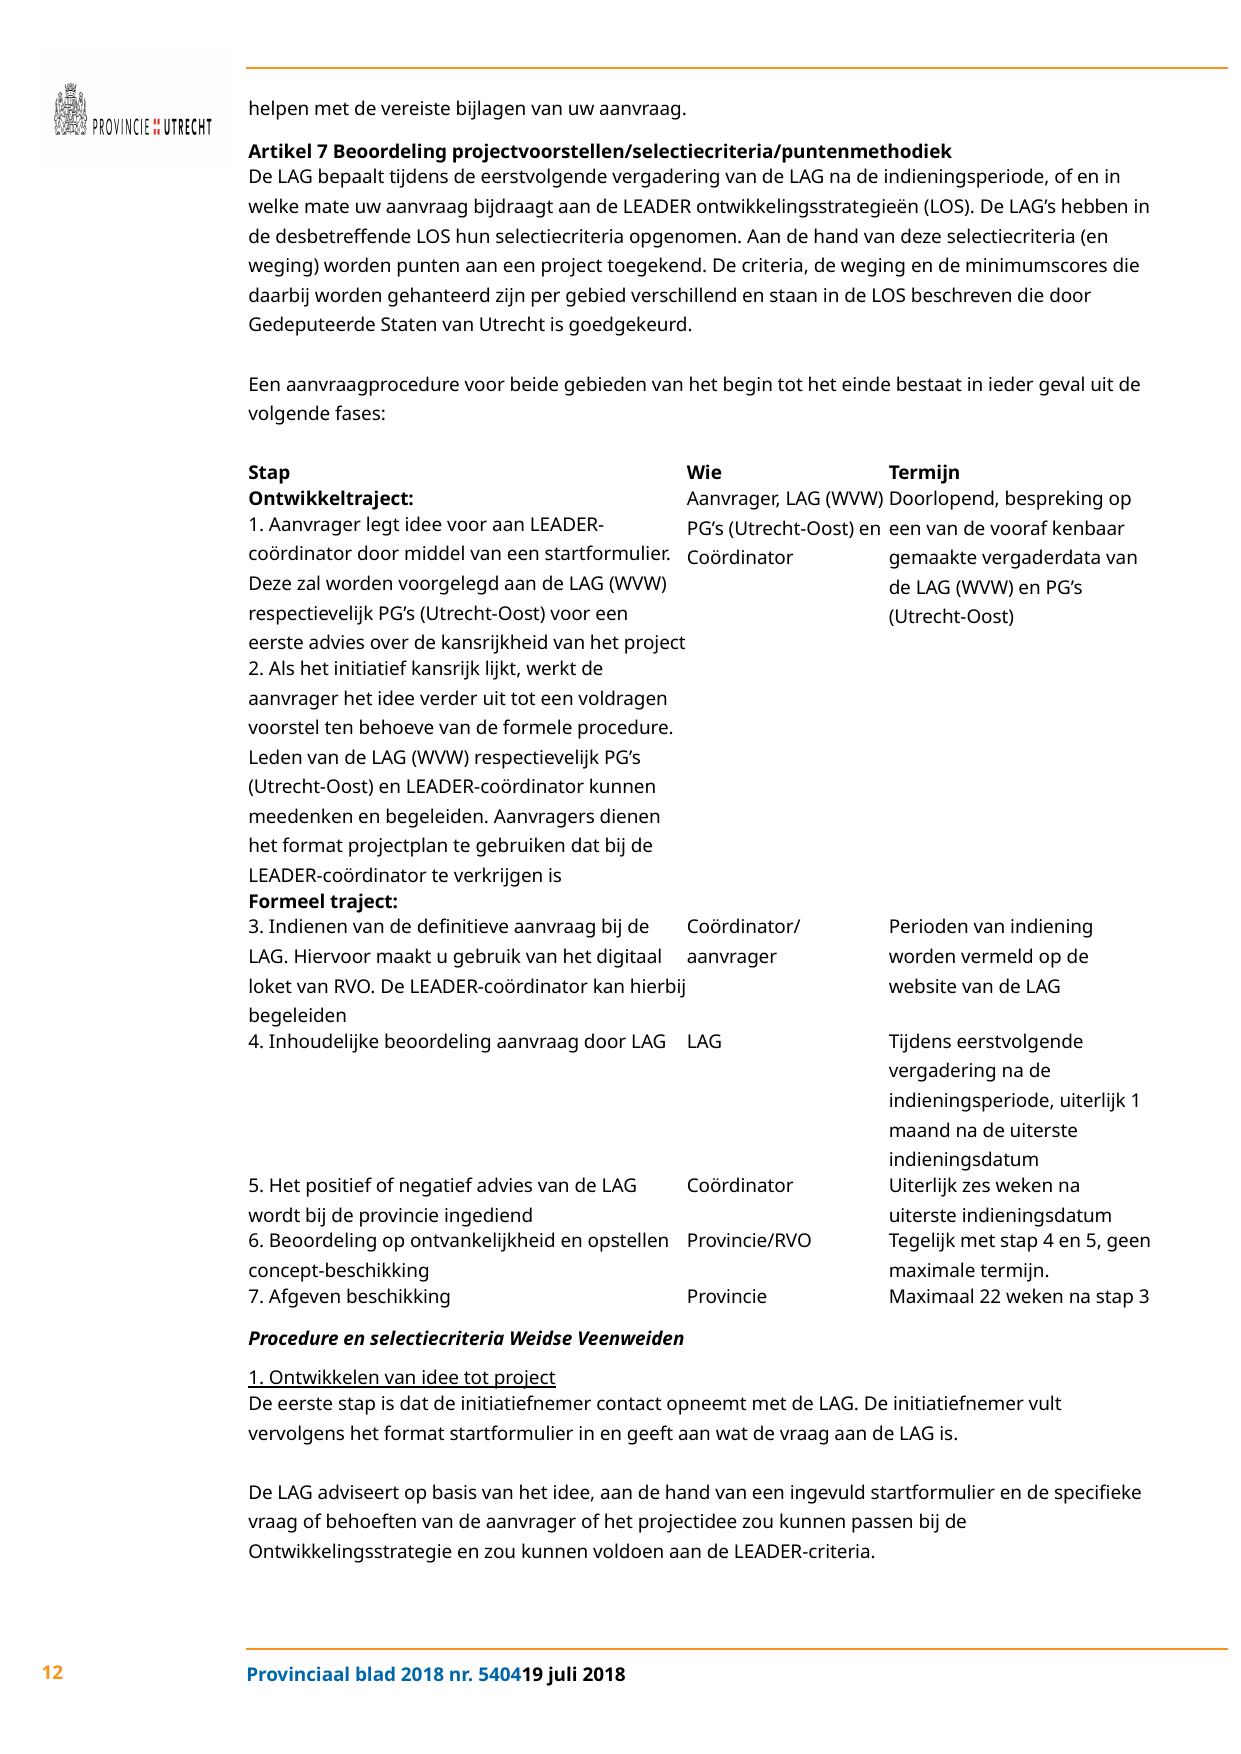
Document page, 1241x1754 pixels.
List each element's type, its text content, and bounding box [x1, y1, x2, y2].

table_cell Formeel traject: [248, 888, 687, 914]
table_cell [889, 888, 1152, 914]
text Artikel 7 Beoordeling projectvoorstellen/selectiecriteria/puntenmethodiek [248, 138, 1152, 164]
text De eerste stap is dat de initiatiefnemer contact opneemt met de LAG. De initiatiefnemer vult vervolgens het format startformulier in en geeft aan wat de vraag aan de LAG is. [248, 1390, 1152, 1446]
table_cell Perioden van indiening worden vermeld op de website van de LAG [889, 914, 1152, 1028]
table_cell 6. Beoordeling op ontvankelijkheid en opstellen concept-beschikking [248, 1228, 687, 1283]
table_cell Uiterlijk zes weken na uiterste indieningsdatum [889, 1172, 1152, 1227]
text helpen met de vereiste bijlagen van uw aanvraag. [248, 95, 1152, 121]
table_cell 3. Indienen van de definitieve aanvraag bij de LAG. Hiervoor maakt u gebruik van het digitaal loket van RVO. De LEADER-coördinator kan hierbij begeleiden [248, 914, 687, 1028]
table_cell 2. Als het initiatief kansrijk lijkt, werkt de aanvrager het idee verder uit tot een voldragen voorstel ten behoeve van de formele procedure. Leden van de LAG (WVW) respectievelijk PG’s (Utrecht-Oost) en LEADER-coördinator kunnen meedenken en begeleiden. Aanvragers dienen het format projectplan te gebruiken dat bij de LEADER-coördinator te verkrijgen is [248, 655, 687, 888]
table_cell Coördinator [687, 1172, 888, 1227]
table_cell 7. Afgeven beschikking [248, 1283, 687, 1308]
text De LAG adviseert op basis van het idee, aan de hand van een ingevuld startformulier en de specifieke vraag of behoeften van de aanvrager of het projectidee zou kunnen passen bij de Ontwikkelingsstrategie en zou kunnen voldoen aan de LEADER-criteria. [248, 1479, 1152, 1564]
table_cell 1. Aanvrager legt idee voor aan LEADER-coördinator door middel van een startformulier. Deze zal worden voorgelegd aan de LAG (WVW) respectievelijk PG’s (Utrecht-Oost) voor een eerste advies over de kansrijkheid van het project [248, 511, 687, 655]
table_cell [687, 888, 888, 914]
table_cell Provincie/RVO [687, 1228, 888, 1283]
table_header Wie [687, 460, 888, 485]
text 1. Ontwikkelen van idee tot project [248, 1364, 1152, 1390]
table_cell Coördinator/ aanvrager [687, 914, 888, 1028]
table_cell Provincie [687, 1283, 888, 1308]
table_cell 5. Het positief of negatief advies van de LAG wordt bij de provincie ingediend [248, 1172, 687, 1227]
table_header Termijn [889, 460, 1152, 485]
picture [41, 47, 231, 172]
table_header Stap [248, 460, 687, 485]
text Procedure en selectiecriteria Weidse Veenweiden [248, 1325, 1152, 1351]
table_cell Ontwikkeltraject: [248, 485, 687, 511]
table_cell Tijdens eerstvolgende vergadering na de indieningsperiode, uiterlijk 1 maand na de uiterste indieningsdatum [889, 1028, 1152, 1172]
table_cell Doorlopend, bespreking op een van de vooraf kenbaar gemaakte vergaderdata van de LAG (WVW) en PG’s (Utrecht-Oost) [889, 485, 1152, 888]
table_cell Aanvrager, LAG (WVW) PG’s (Utrecht-Oost) en Coördinator [687, 485, 888, 888]
table_cell Tegelijk met stap 4 en 5, geen maximale termijn. [889, 1228, 1152, 1283]
text De LAG bepaalt tijdens de eerstvolgende vergadering van de LAG na de indieningsperiode, of en in welke mate uw aanvraag bijdraagt aan de LEADER ontwikkelingsstrategieën (LOS). De LAG’s hebben in de desbetreffende LOS hun selectiecriteria opgenomen. Aan de hand van deze selectiecriteria (en weging) worden punten aan een project toegekend. De criteria, de weging en de minimumscores die daarbij worden gehanteerd zijn per gebied verschillend en staan in de LOS beschreven die door Gedeputeerde Staten van Utrecht is goedgekeurd. [248, 164, 1152, 337]
table_cell Maximaal 22 weken na stap 3 [889, 1283, 1152, 1308]
table_cell LAG [687, 1028, 888, 1172]
text Een aanvraagprocedure voor beide gebieden van het begin tot het einde bestaat in ieder geval uit de volgende fases: [248, 371, 1152, 426]
table_cell 4. Inhoudelijke beoordeling aanvraag door LAG [248, 1028, 687, 1172]
